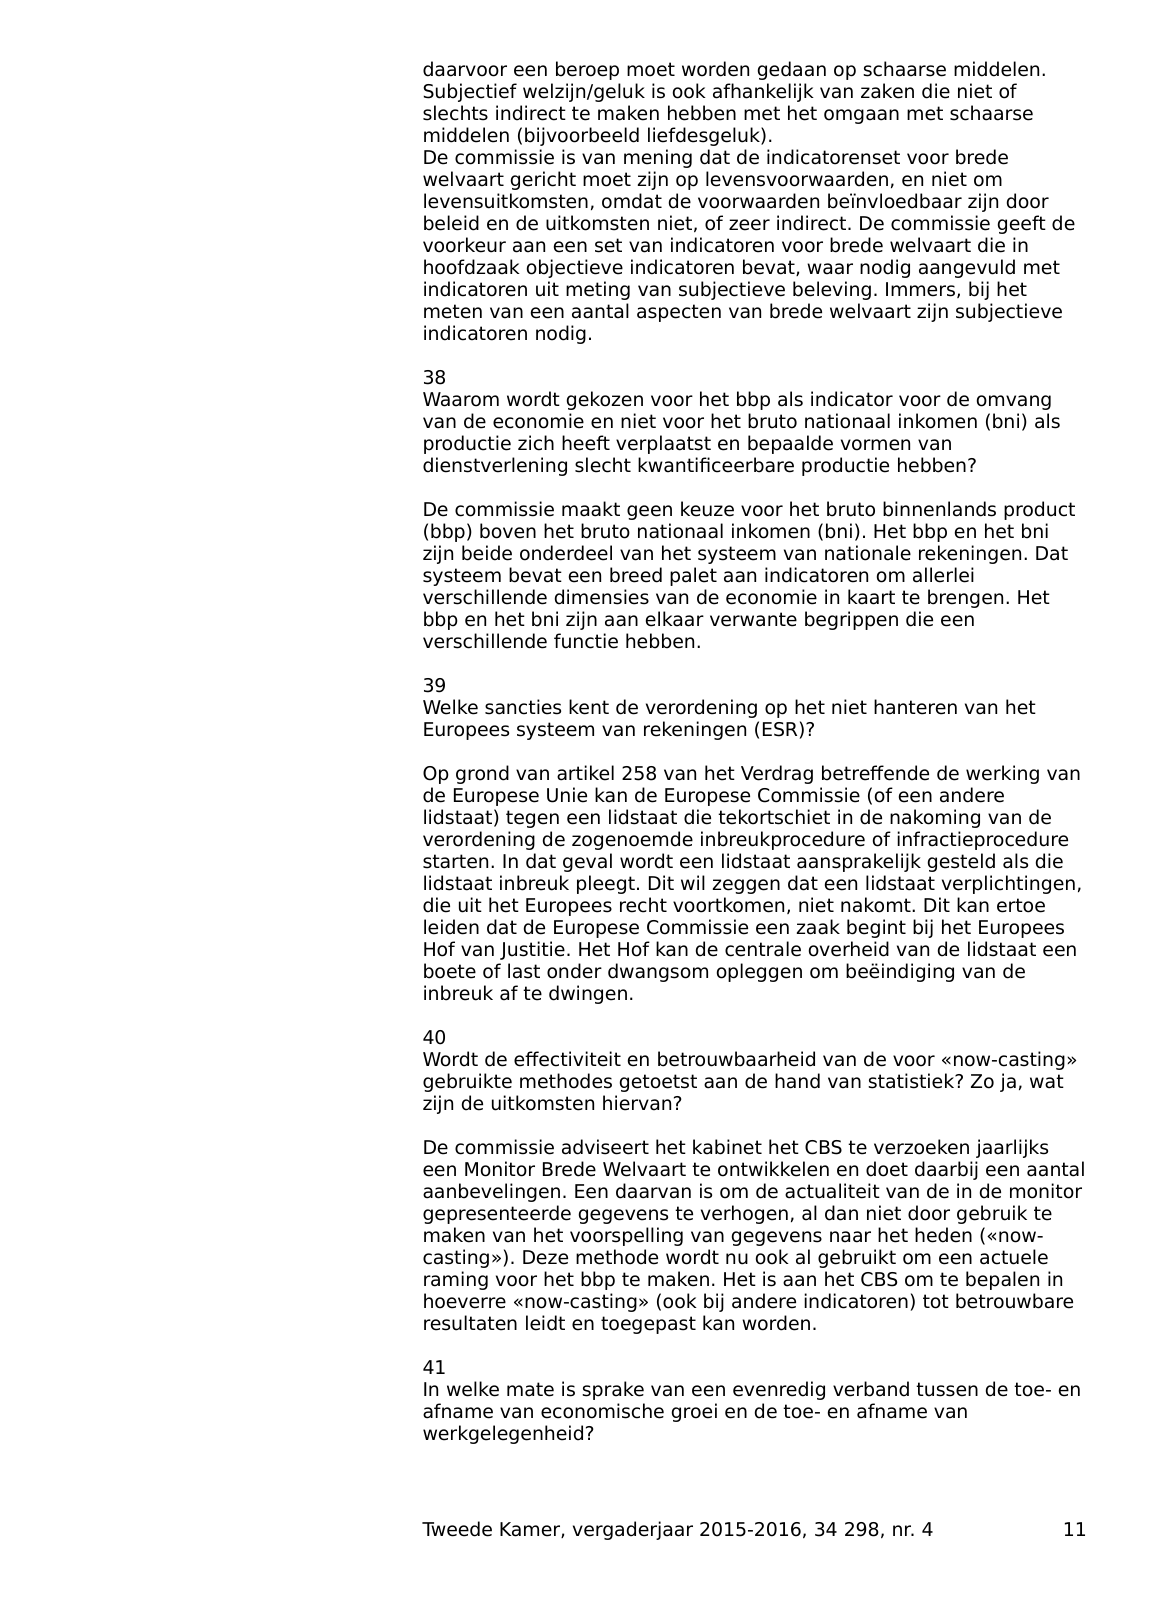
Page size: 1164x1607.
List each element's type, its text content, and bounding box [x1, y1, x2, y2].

text Wordt de effectiviteit en betrouwbaarheid van de voor «now-casting» gebruikte methodes getoetst aan de hand van statistiek? Zo ja, wat zijn de uitkomsten hiervan? [422, 1049, 1087, 1115]
text 41 [422, 1357, 1087, 1379]
text Welke sancties kent de verordening op het niet hanteren van het Europees systeem van rekeningen (ESR)? [422, 697, 1087, 741]
text De commissie is van mening dat de indicatorenset voor brede welvaart gericht moet zijn op levensvoorwaarden, en niet om levensuitkomsten, omdat de voorwaarden beïnvloedbaar zijn door beleid en de uitkomsten niet, of zeer indirect. De commissie geeft de voorkeur aan een set van indicatoren voor brede welvaart die in hoofdzaak objectieve indicatoren bevat, waar nodig aangevuld met indicatoren uit meting van subjectieve beleving. Immers, bij het meten van een aantal aspecten van brede welvaart zijn subjectieve indicatoren nodig. [422, 147, 1087, 345]
text In welke mate is sprake van een evenredig verband tussen de toe- en afname van economische groei en de toe- en afname van werkgelegenheid? [422, 1379, 1087, 1445]
text 40 [422, 1027, 1087, 1049]
text Op grond van artikel 258 van het Verdrag betreffende de werking van de Europese Unie kan de Europese Commissie (of een andere lidstaat) tegen een lidstaat die tekortschiet in de nakoming van de verordening de zogenoemde inbreukprocedure of infractieprocedure starten. In dat geval wordt een lidstaat aansprakelijk gesteld als die lidstaat inbreuk pleegt. Dit wil zeggen dat een lidstaat verplichtingen, die uit het Europees recht voortkomen, niet nakomt. Dit kan ertoe leiden dat de Europese Commissie een zaak begint bij het Europees Hof van Justitie. Het Hof kan de centrale overheid van de lidstaat een boete of last onder dwangsom opleggen om beëindiging van de inbreuk af te dwingen. [422, 763, 1087, 1005]
text daarvoor een beroep moet worden gedaan op schaarse middelen. Subjectief welzijn/geluk is ook afhankelijk van zaken die niet of slechts indirect te maken hebben met het omgaan met schaarse middelen (bijvoorbeeld liefdesgeluk). [422, 59, 1087, 147]
text De commissie maakt geen keuze voor het bruto binnenlands product (bbp) boven het bruto nationaal inkomen (bni). Het bbp en het bni zijn beide onderdeel van het systeem van nationale rekeningen. Dat systeem bevat een breed palet aan indicatoren om allerlei verschillende dimensies van de economie in kaart te brengen. Het bbp en het bni zijn aan elkaar verwante begrippen die een verschillende functie hebben. [422, 499, 1087, 653]
text De commissie adviseert het kabinet het CBS te verzoeken jaarlijks een Monitor Brede Welvaart te ontwikkelen en doet daarbij een aantal aanbevelingen. Een daarvan is om de actualiteit van de in de monitor gepresenteerde gegevens te verhogen, al dan niet door gebruik te maken van het voorspelling van gegevens naar het heden («now-casting»). Deze methode wordt nu ook al gebruikt om een actuele raming voor het bbp te maken. Het is aan het CBS om te bepalen in hoeverre «now-casting» (ook bij andere indicatoren) tot betrouwbare resultaten leidt en toegepast kan worden. [422, 1137, 1087, 1335]
text 38 [422, 367, 1087, 389]
text 39 [422, 675, 1087, 697]
text Waarom wordt gekozen voor het bbp als indicator voor de omvang van de economie en niet voor het bruto nationaal inkomen (bni) als productie zich heeft verplaatst en bepaalde vormen van dienstverlening slecht kwantificeerbare productie hebben? [422, 389, 1087, 477]
